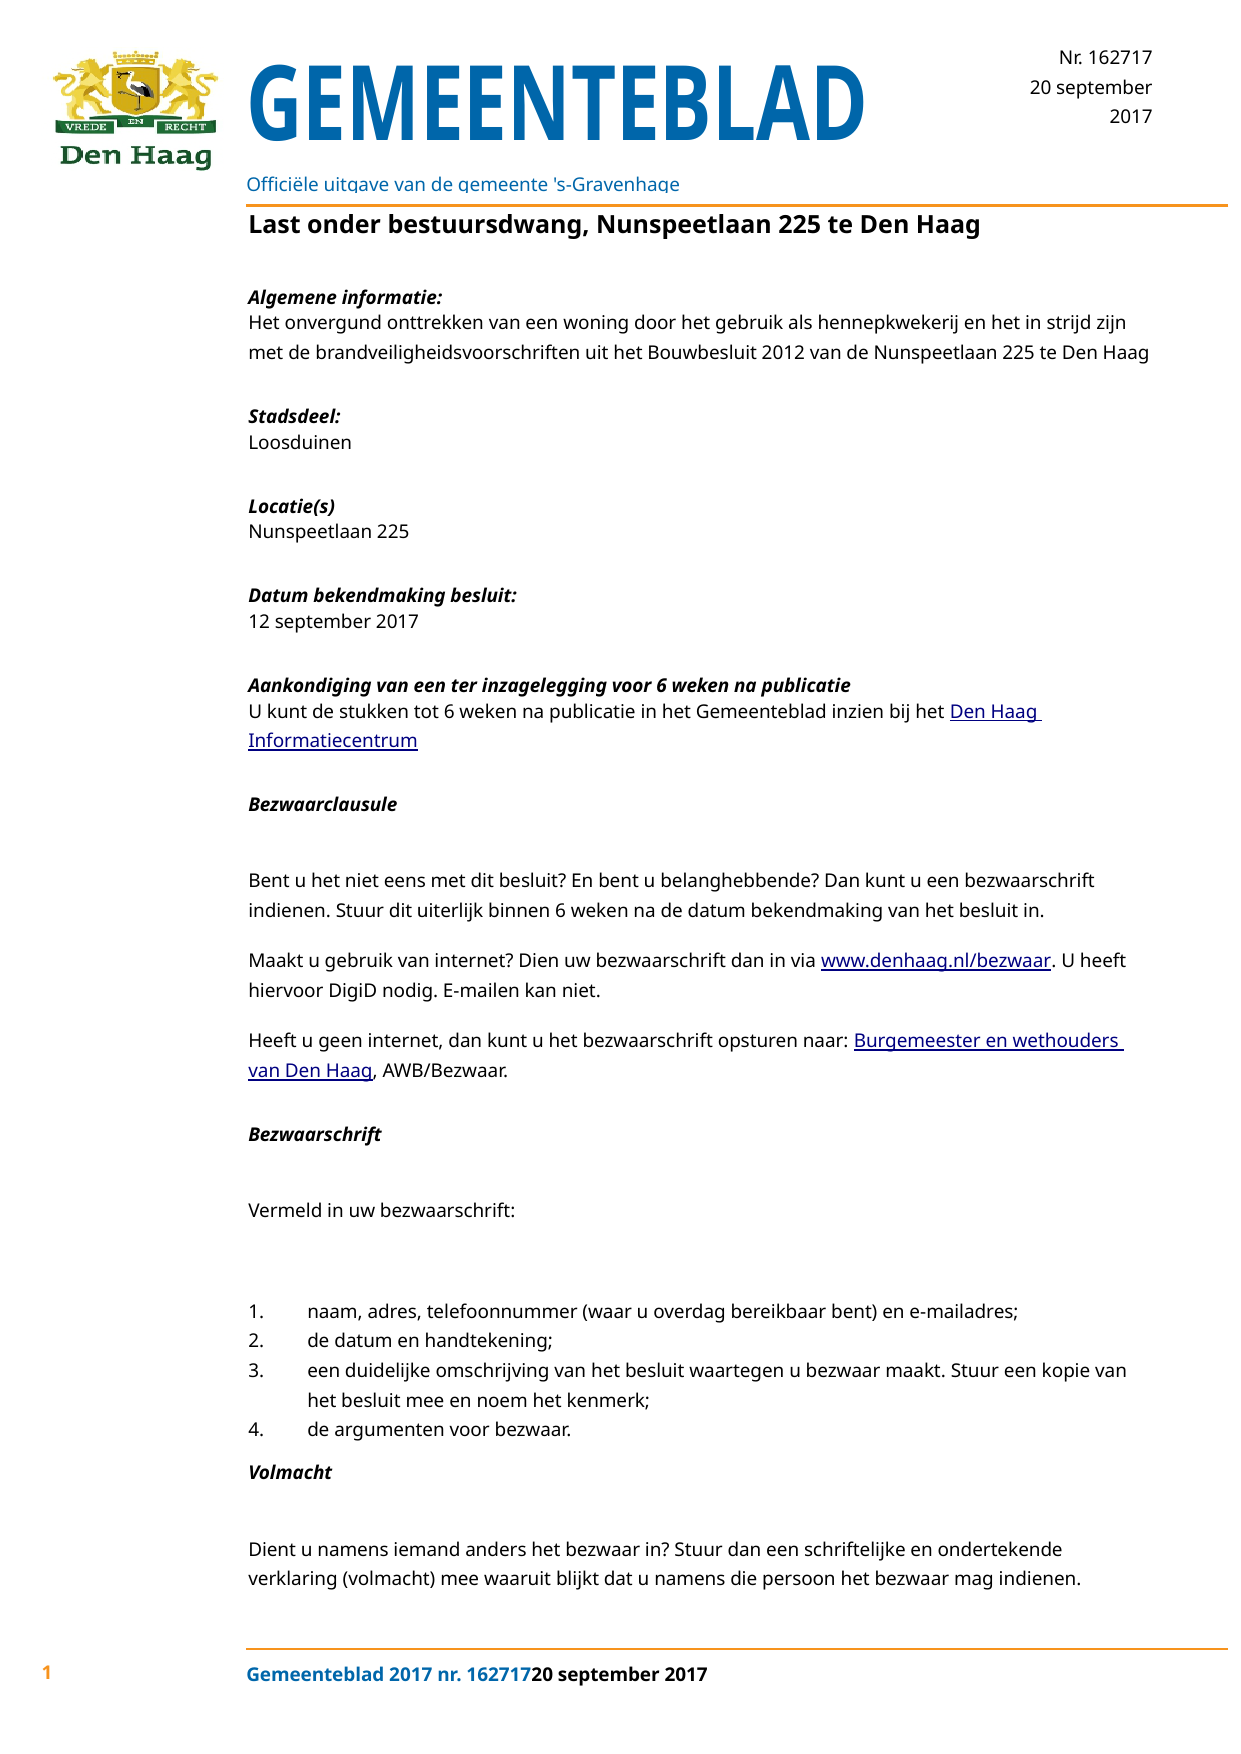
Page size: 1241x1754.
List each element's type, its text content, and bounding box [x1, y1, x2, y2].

text Aankondiging van een ter inzagelegging voor 6 weken na publicatie [248, 672, 1152, 698]
list een duidelijke omschrijving van het besluit waartegen u bezwaar maakt. Stuur een kopie van het besluit mee en noem het kenmerk; [248, 1357, 1152, 1413]
text Bent u het niet eens met dit besluit? En bent u belanghebbende? Dan kunt u een bezwaarschrift indienen. Stuur dit uiterlijk binnen 6 weken na de datum bekendmaking van het besluit in. [248, 868, 1152, 923]
text Last onder bestuursdwang, Nunspeetlaan 225 te Den Haag [248, 207, 1152, 241]
text Bezwaarclausule [248, 791, 1152, 817]
text Locatie(s) [248, 493, 1152, 518]
picture [41, 47, 231, 172]
text Bezwaarschrift [248, 1121, 1152, 1147]
text Nunspeetlaan 225 [248, 518, 1152, 544]
list naam, adres, telefoonnummer (waar u overdag bereikbaar bent) en e-mailadres; [248, 1298, 1152, 1324]
text Maakt u gebruik van internet? Dien uw bezwaarschrift dan in via www.denhaag.nl/bezwaar. U heeft hiervoor DigiD nodig. E-mailen kan niet. [248, 948, 1152, 1003]
text Volmacht [248, 1459, 1152, 1485]
text Algemene informatie: [248, 284, 1152, 309]
text 12 september 2017 [248, 608, 1152, 634]
text Loosduinen [248, 429, 1152, 454]
text Datum bekendmaking besluit: [248, 582, 1152, 608]
text Heeft u geen internet, dan kunt u het bezwaarschrift opsturen naar: Burgemeester en wethouders van Den Haag, AWB/Bezwaar. [248, 1028, 1152, 1083]
text Stadsdeel: [248, 403, 1152, 429]
text Vermeld in uw bezwaarschrift: [248, 1197, 1152, 1223]
list de datum en handtekening; [248, 1328, 1152, 1353]
text Het onvergund onttrekken van een woning door het gebruik als hennepkwekerij en het in strijd zijn met de brandveiligheidsvoorschriften uit het Bouwbesluit 2012 van de Nunspeetlaan 225 te Den Haag [248, 309, 1152, 365]
text U kunt de stukken tot 6 weken na publicatie in het Gemeenteblad inzien bij het Den Haag Informatiecentrum [248, 698, 1152, 753]
text Dient u namens iemand anders het bezwaar in? Stuur dan een schriftelijke en ondertekende verklaring (volmacht) mee waaruit blijkt dat u namens die persoon het bezwaar mag indienen. [248, 1536, 1152, 1591]
list de argumenten voor bezwaar. [248, 1416, 1152, 1442]
